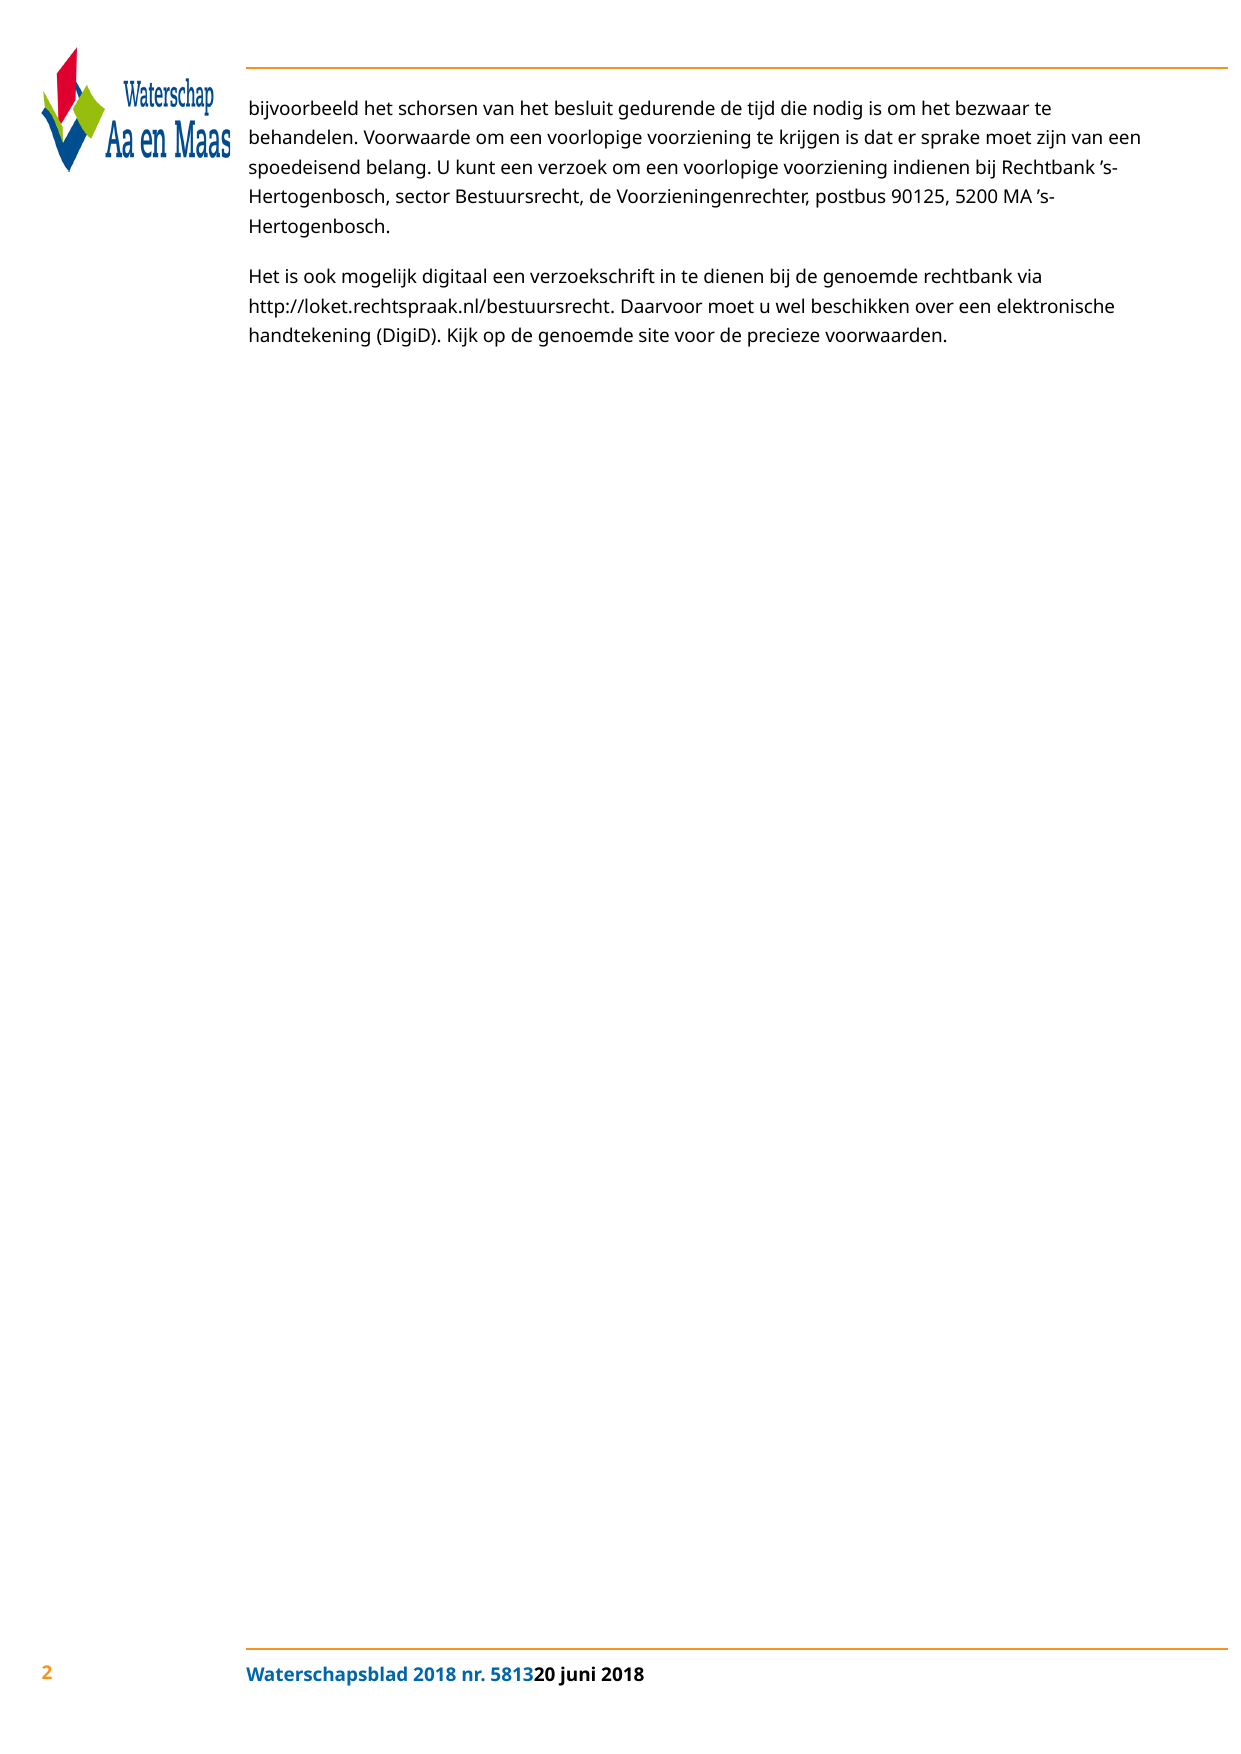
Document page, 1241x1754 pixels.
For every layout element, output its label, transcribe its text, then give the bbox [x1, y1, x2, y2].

text Het is ook mogelijk digitaal een verzoekschrift in te dienen bij de genoemde rechtbank via http://loket.rechtspraak.nl/bestuursrecht. Daarvoor moet u wel beschikken over een elektronische handtekening (DigiD). Kijk op de genoemde site voor de precieze voorwaarden. [248, 263, 1152, 348]
text bijvoorbeeld het schorsen van het besluit gedurende de tijd die nodig is om het bezwaar te behandelen. Voorwaarde om een voorlopige voorziening te krijgen is dat er sprake moet zijn van een spoedeisend belang. U kunt een verzoek om een voorlopige voorziening indienen bij Rechtbank ’s-Hertogenbosch, sector Bestuursrecht, de Voorzieningenrechter, postbus 90125, 5200 MA ’s-Hertogenbosch. [248, 95, 1152, 239]
picture [41, 47, 231, 172]
